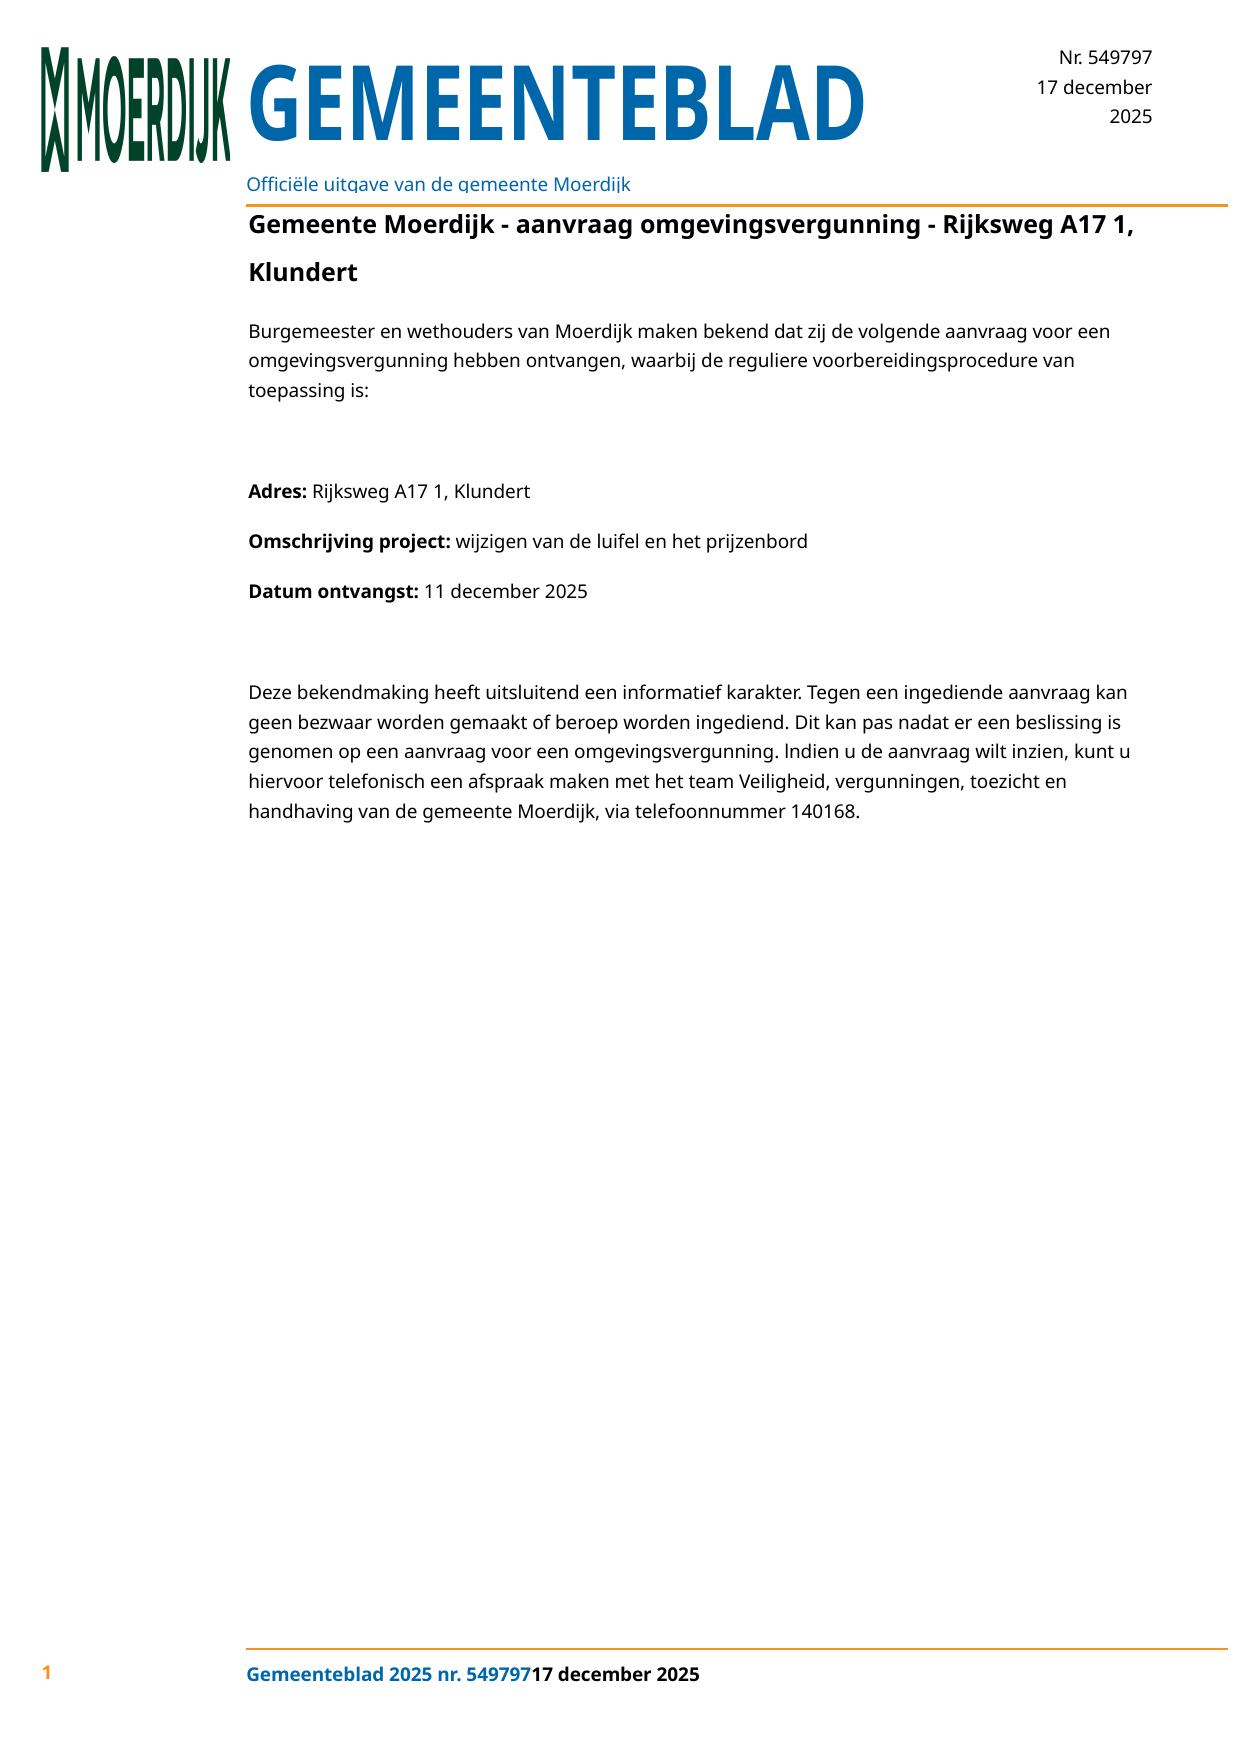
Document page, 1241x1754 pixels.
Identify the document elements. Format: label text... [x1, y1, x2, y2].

text Datum ontvangst: 11 december 2025 [248, 579, 1152, 604]
text Deze bekendmaking heeft uitsluitend een informatief karakter. Tegen een ingediende aanvraag kan geen bezwaar worden gemaakt of beroep worden ingediend. Dit kan pas nadat er een beslissing is genomen op een aanvraag voor een omgevingsvergunning. lndien u de aanvraag wilt inzien, kunt u hiervoor telefonisch een afspraak maken met het team Veiligheid, vergunningen, toezicht en handhaving van de gemeente Moerdijk, via telefoonnummer 140168. [248, 679, 1152, 824]
text Burgemeester en wethouders van Moerdijk maken bekend dat zij de volgende aanvraag voor een omgevingsvergunning hebben ontvangen, waarbij de reguliere voorbereidingsprocedure van toepassing is: [248, 318, 1152, 403]
text Gemeente Moerdijk - aanvraag omgevingsvergunning - Rijksweg A17 1, Klundert [248, 207, 1152, 288]
text Adres: Rijksweg A17 1, Klundert [248, 478, 1152, 504]
text Omschrijving project: wijzigen van de luifel en het prijzenbord [248, 528, 1152, 554]
picture [41, 47, 231, 172]
